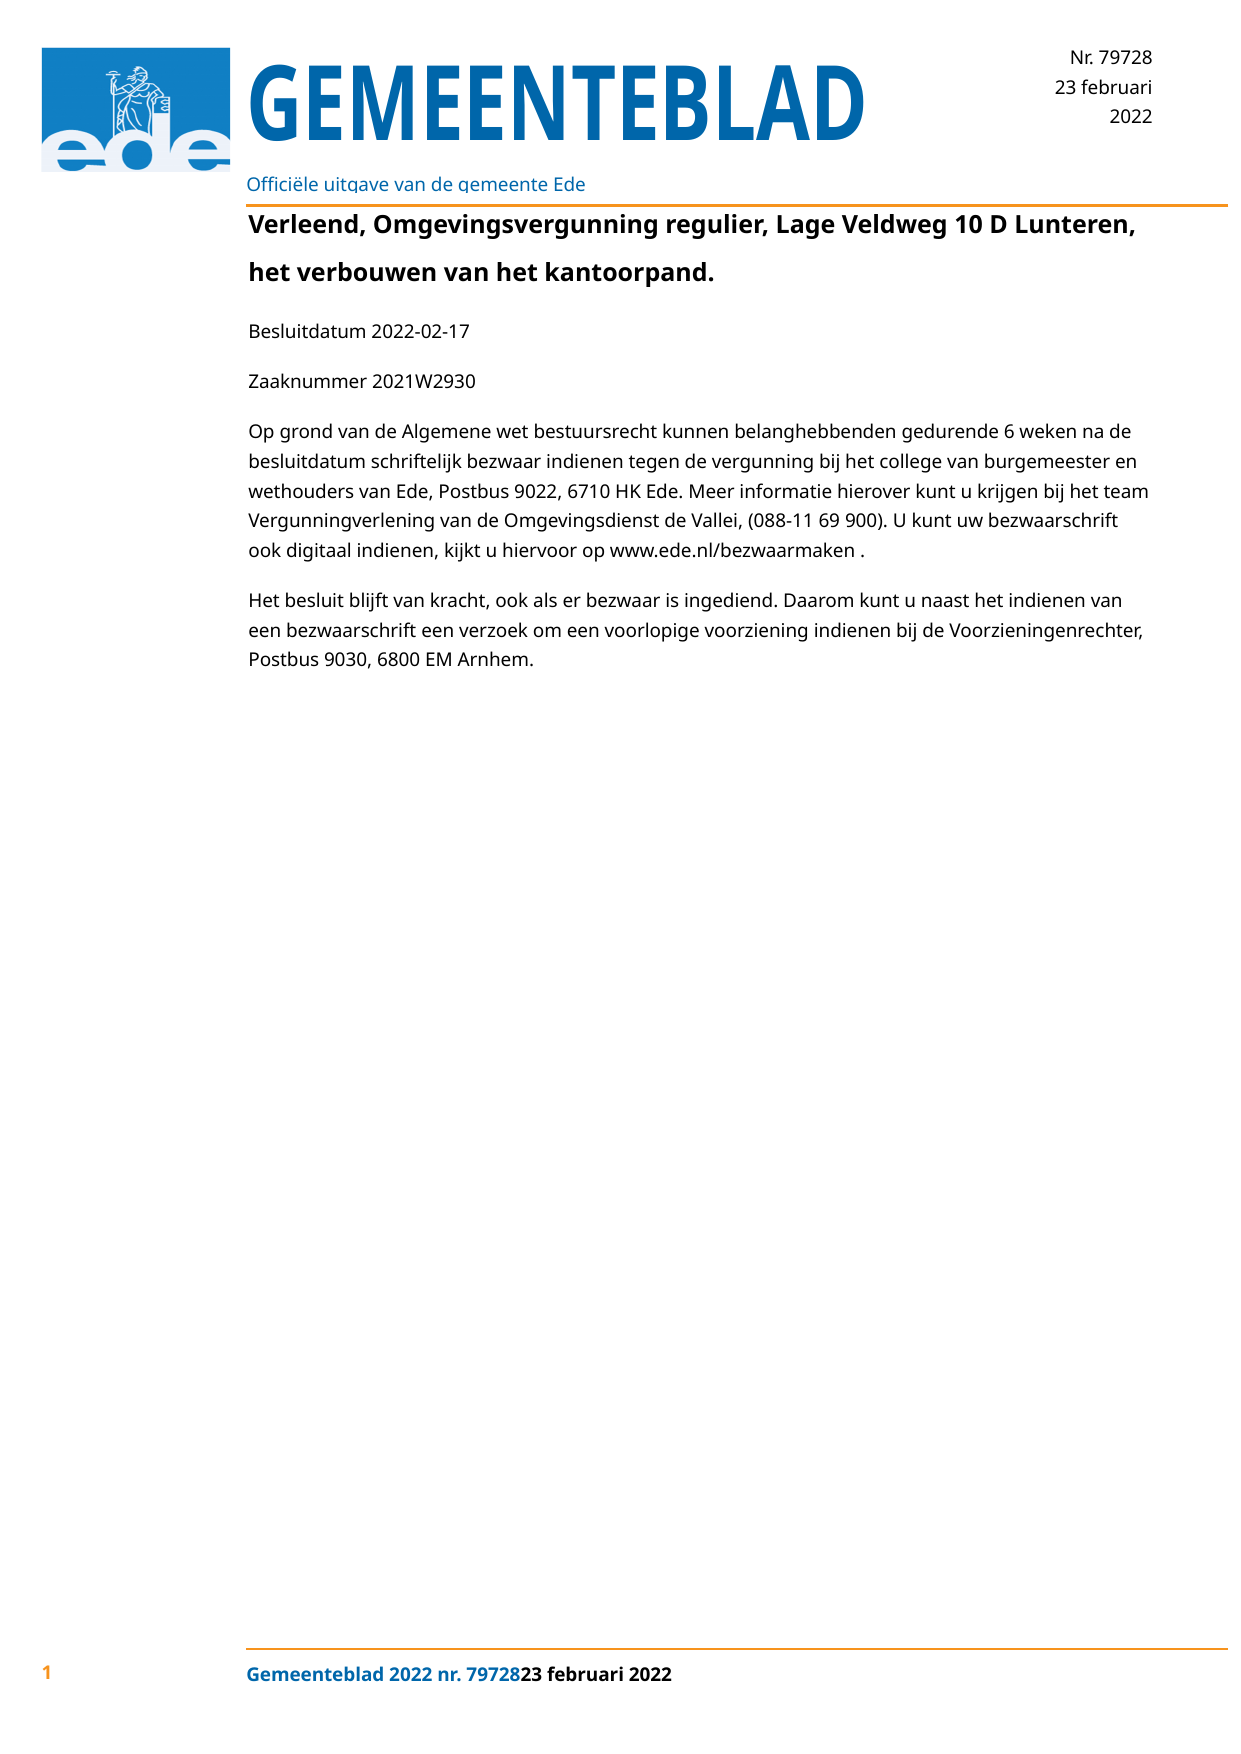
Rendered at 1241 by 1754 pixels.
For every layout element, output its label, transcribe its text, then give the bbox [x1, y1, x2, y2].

picture [41, 47, 231, 172]
text Op grond van de Algemene wet bestuursrecht kunnen belanghebbenden gedurende 6 weken na de besluitdatum schriftelijk bezwaar indienen tegen de vergunning bij het college van burgemeester en wethouders van Ede, Postbus 9022, 6710 HK Ede. Meer informatie hierover kunt u krijgen bij het team Vergunningverlening van de Omgevingsdienst de Vallei, (088-11 69 900). U kunt uw bezwaarschrift ook digitaal indienen, kijkt u hiervoor op www.ede.nl/bezwaarmaken . [248, 419, 1152, 563]
text Het besluit blijft van kracht, ook als er bezwaar is ingediend. Daarom kunt u naast het indienen van een bezwaarschrift een verzoek om een voorlopige voorziening indienen bij de Voorzieningenrechter, Postbus 9030, 6800 EM Arnhem. [248, 587, 1152, 672]
text Zaaknummer 2021W2930 [248, 368, 1152, 394]
text Verleend, Omgevingsvergunning regulier, Lage Veldweg 10 D Lunteren, het verbouwen van het kantoorpand. [248, 207, 1152, 288]
text Besluitdatum 2022-02-17 [248, 318, 1152, 344]
